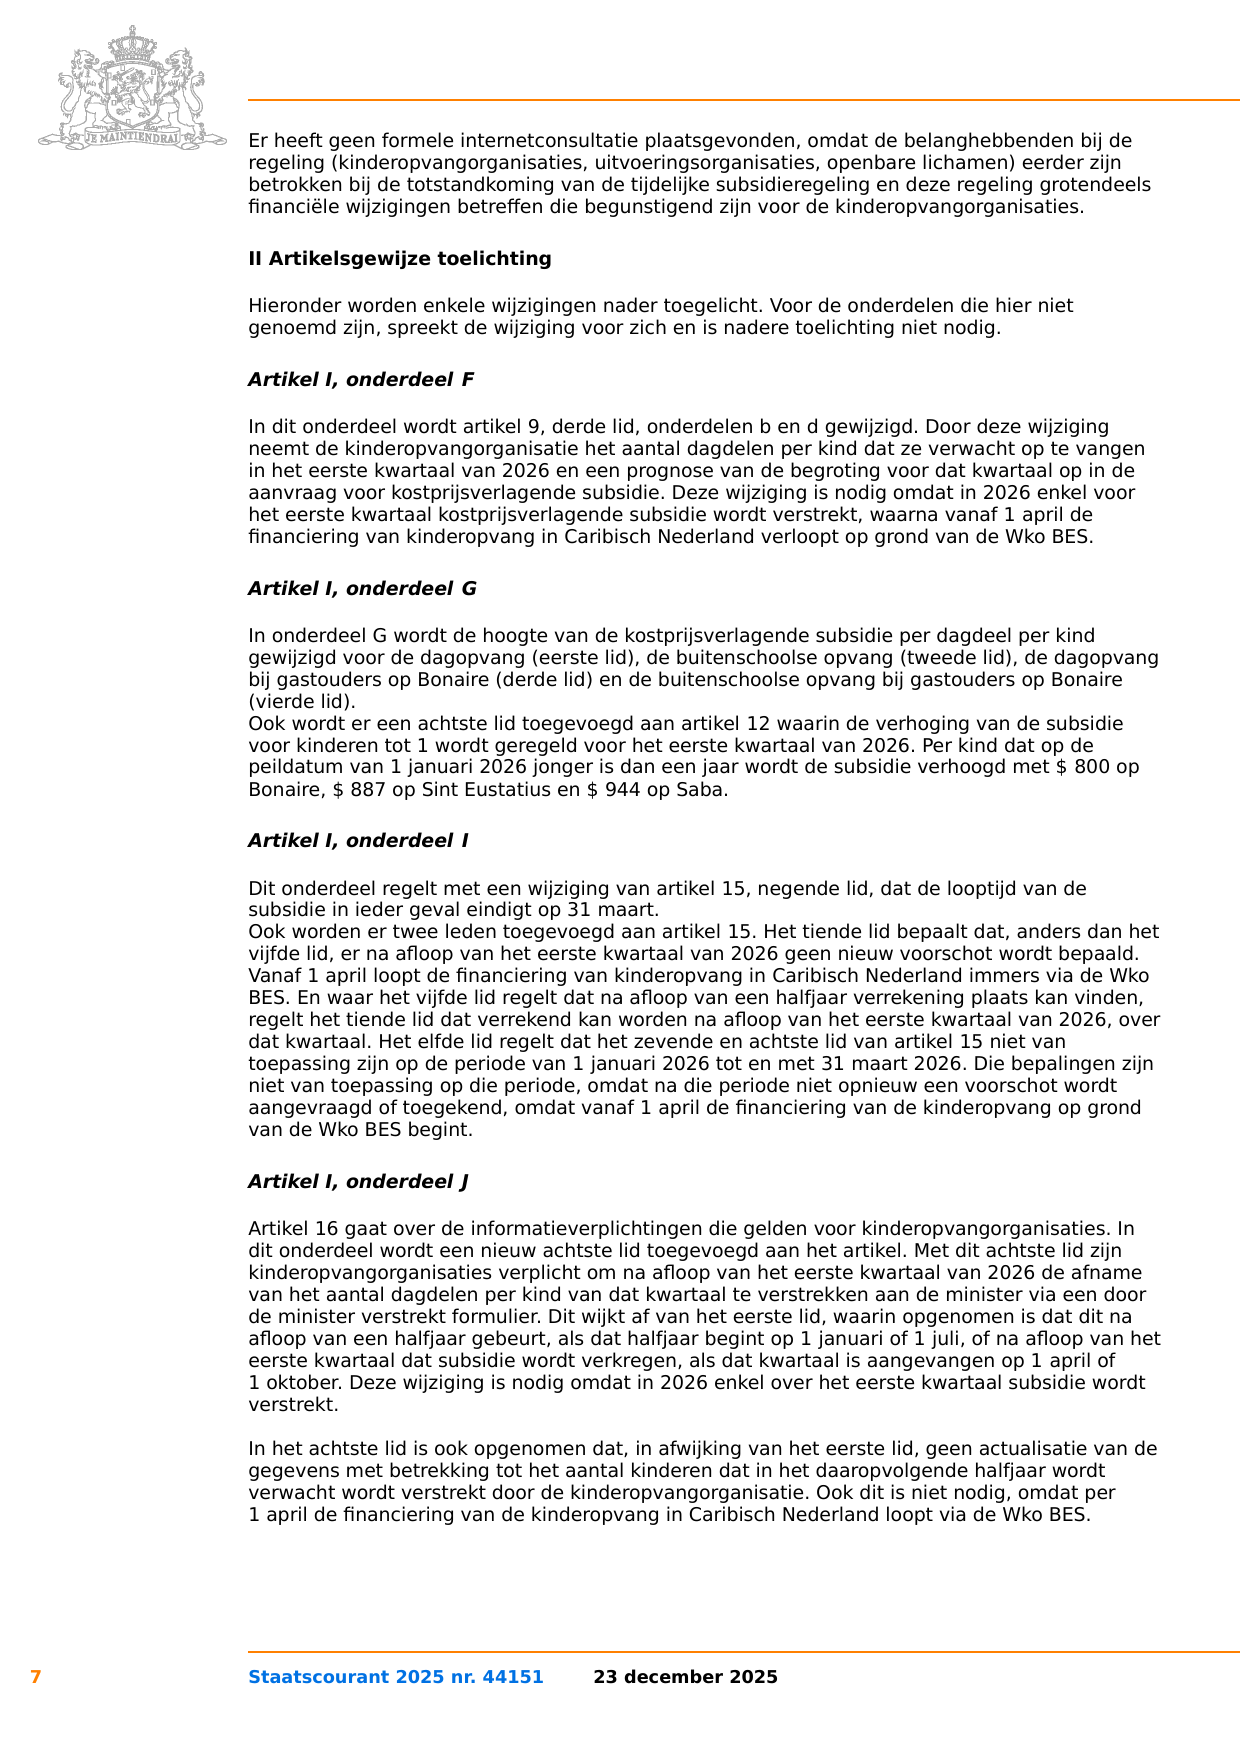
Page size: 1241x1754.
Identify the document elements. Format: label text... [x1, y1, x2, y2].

text In het achtste lid is ook opgenomen dat, in afwijking van het eerste lid, geen actualisatie van de gegevens met betrekking tot het aantal kinderen dat in het daaropvolgende halfjaar wordt verwacht wordt verstrekt door de kinderopvangorganisatie. Ook dit is niet nodig, omdat per 1 april de financiering van de kinderopvang in Caribisch Nederland loopt via de Wko BES. [248, 1438, 1163, 1526]
subtitle Artikel I, onderdeel J [248, 1171, 1163, 1193]
picture [38, 25, 227, 150]
text Artikel 16 gaat over de informatieverplichtingen die gelden voor kinderopvangorganisaties. In dit onderdeel wordt een nieuw achtste lid toegevoegd aan het artikel. Met dit achtste lid zijn kinderopvangorganisaties verplicht om na afloop van het eerste kwartaal van 2026 de afname van het aantal dagdelen per kind van dat kwartaal te verstrekken aan de minister via een door de minister verstrekt formulier. Dit wijkt af van het eerste lid, waarin opgenomen is dat dit na afloop van een halfjaar gebeurt, als dat halfjaar begint op 1 januari of 1 juli, of na afloop van het eerste kwartaal dat subsidie wordt verkregen, als dat kwartaal is aangevangen op 1 april of 1 oktober. Deze wijziging is nodig omdat in 2026 enkel over het eerste kwartaal subsidie wordt verstrekt. [248, 1218, 1163, 1416]
text Ook wordt er een achtste lid toegevoegd aan artikel 12 waarin de verhoging van de subsidie voor kinderen tot 1 wordt geregeld voor het eerste kwartaal van 2026. Per kind dat op de peildatum van 1 januari 2026 jonger is dan een jaar wordt de subsidie verhoogd met $ 800 op Bonaire, $ 887 op Sint Eustatius en $ 944 op Saba. [248, 712, 1163, 800]
text Hieronder worden enkele wijzigingen nader toegelicht. Voor de onderdelen die hier niet genoemd zijn, spreekt de wijziging voor zich en is nadere toelichting niet nodig. [248, 295, 1163, 339]
text In dit onderdeel wordt artikel 9, derde lid, onderdelen b en d gewijzigd. Door deze wijziging neemt de kinderopvangorganisatie het aantal dagdelen per kind dat ze verwacht op te vangen in het eerste kwartaal van 2026 en een prognose van de begroting voor dat kwartaal op in de aanvraag voor kostprijsverlagende subsidie. Deze wijziging is nodig omdat in 2026 enkel voor het eerste kwartaal kostprijsverlagende subsidie wordt verstrekt, waarna vanaf 1 april de financiering van kinderopvang in Caribisch Nederland verloopt op grond van de Wko BES. [248, 416, 1163, 548]
text Dit onderdeel regelt met een wijziging van artikel 15, negende lid, dat de looptijd van de subsidie in ieder geval eindigt op 31 maart. [248, 877, 1163, 921]
subtitle II Artikelsgewijze toelichting [248, 248, 1163, 270]
text Ook worden er twee leden toegevoegd aan artikel 15. Het tiende lid bepaalt dat, anders dan het vijfde lid, er na afloop van het eerste kwartaal van 2026 geen nieuw voorschot wordt bepaald. Vanaf 1 april loopt de financiering van kinderopvang in Caribisch Nederland immers via de Wko BES. En waar het vijfde lid regelt dat na afloop van een halfjaar verrekening plaats kan vinden, regelt het tiende lid dat verrekend kan worden na afloop van het eerste kwartaal van 2026, over dat kwartaal. Het elfde lid regelt dat het zevende en achtste lid van artikel 15 niet van toepassing zijn op de periode van 1 januari 2026 tot en met 31 maart 2026. Die bepalingen zijn niet van toepassing op die periode, omdat na die periode niet opnieuw een voorschot wordt aangevraagd of toegekend, omdat vanaf 1 april de financiering van de kinderopvang op grond van de Wko BES begint. [248, 921, 1163, 1141]
text Er heeft geen formele internetconsultatie plaatsgevonden, omdat de belanghebbenden bij de regeling (kinderopvangorganisaties, uitvoeringsorganisaties, openbare lichamen) eerder zijn betrokken bij de totstandkoming van de tijdelijke subsidieregeling en deze regeling grotendeels financiële wijzigingen betreffen die begunstigend zijn voor de kinderopvangorganisaties. [248, 130, 1163, 218]
subtitle Artikel I, onderdeel G [248, 578, 1163, 599]
subtitle Artikel I, onderdeel F [248, 369, 1163, 391]
subtitle Artikel I, onderdeel I [248, 830, 1163, 852]
text In onderdeel G wordt de hoogte van de kostprijsverlagende subsidie per dagdeel per kind gewijzigd voor de dagopvang (eerste lid), de buitenschoolse opvang (tweede lid), de dagopvang bij gastouders op Bonaire (derde lid) en de buitenschoolse opvang bij gastouders op Bonaire (vierde lid). [248, 624, 1163, 712]
